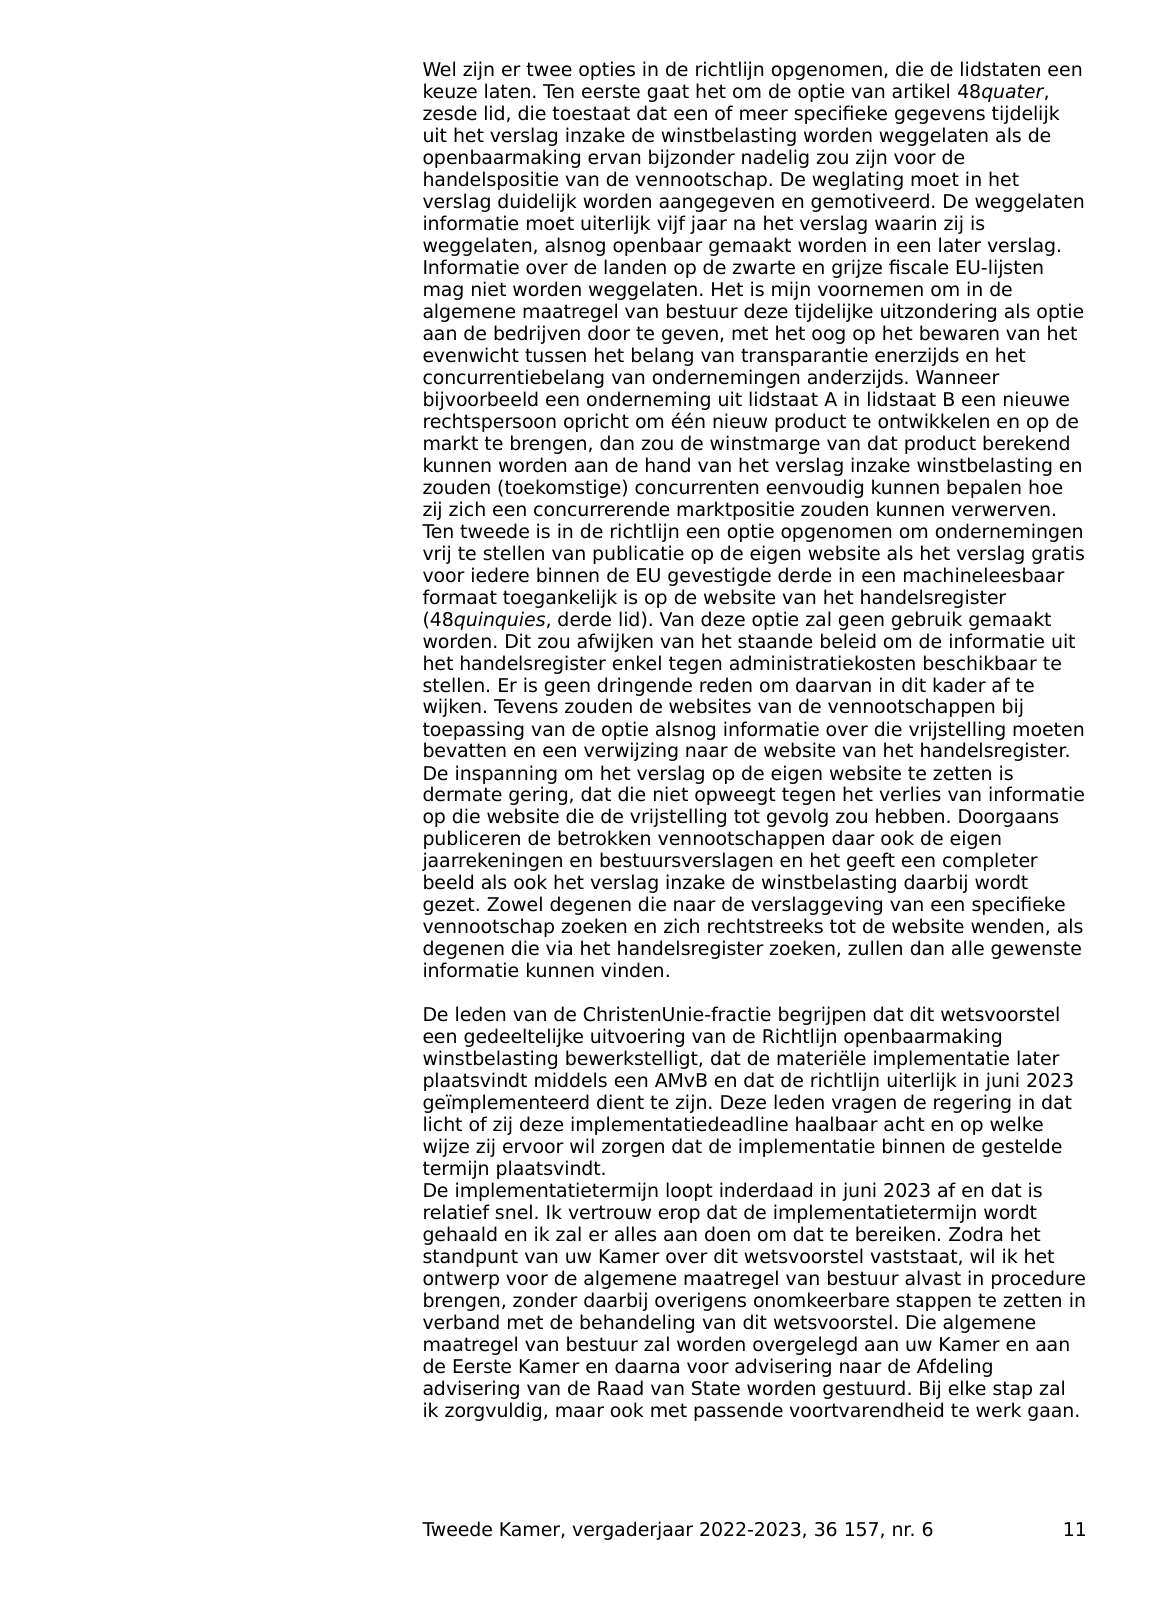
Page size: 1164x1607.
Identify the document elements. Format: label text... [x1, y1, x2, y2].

text Wel zijn er twee opties in de richtlijn opgenomen, die de lidstaten een keuze laten. Ten eerste gaat het om de optie van artikel 48quater, zesde lid, die toestaat dat een of meer specifieke gegevens tijdelijk uit het verslag inzake de winstbelasting worden weggelaten als de openbaarmaking ervan bijzonder nadelig zou zijn voor de handelspositie van de vennootschap. De weglating moet in het verslag duidelijk worden aangegeven en gemotiveerd. De weggelaten informatie moet uiterlijk vijf jaar na het verslag waarin zij is weggelaten, alsnog openbaar gemaakt worden in een later verslag. Informatie over de landen op de zwarte en grijze fiscale EU-lijsten mag niet worden weggelaten. Het is mijn voornemen om in de algemene maatregel van bestuur deze tijdelijke uitzondering als optie aan de bedrijven door te geven, met het oog op het bewaren van het evenwicht tussen het belang van transparantie enerzijds en het concurrentiebelang van ondernemingen anderzijds. Wanneer bijvoorbeeld een onderneming uit lidstaat A in lidstaat B een nieuwe rechtspersoon opricht om één nieuw product te ontwikkelen en op de markt te brengen, dan zou de winstmarge van dat product berekend kunnen worden aan de hand van het verslag inzake winstbelasting en zouden (toekomstige) concurrenten eenvoudig kunnen bepalen hoe zij zich een concurrerende marktpositie zouden kunnen verwerven. [422, 59, 1087, 521]
text De leden van de ChristenUnie-fractie begrijpen dat dit wetsvoorstel een gedeeltelijke uitvoering van de Richtlijn openbaarmaking winstbelasting bewerkstelligt, dat de materiële implementatie later plaatsvindt middels een AMvB en dat de richtlijn uiterlijk in juni 2023 geïmplementeerd dient te zijn. Deze leden vragen de regering in dat licht of zij deze implementatiedeadline haalbaar acht en op welke wijze zij ervoor wil zorgen dat de implementatie binnen de gestelde termijn plaatsvindt. [422, 1004, 1087, 1180]
text De implementatietermijn loopt inderdaad in juni 2023 af en dat is relatief snel. Ik vertrouw erop dat de implementatietermijn wordt gehaald en ik zal er alles aan doen om dat te bereiken. Zodra het standpunt van uw Kamer over dit wetsvoorstel vaststaat, wil ik het ontwerp voor de algemene maatregel van bestuur alvast in procedure brengen, zonder daarbij overigens onomkeerbare stappen te zetten in verband met de behandeling van dit wetsvoorstel. Die algemene maatregel van bestuur zal worden overgelegd aan uw Kamer en aan de Eerste Kamer en daarna voor advisering naar de Afdeling advisering van de Raad van State worden gestuurd. Bij elke stap zal ik zorgvuldig, maar ook met passende voortvarendheid te werk gaan. [422, 1180, 1087, 1422]
text Ten tweede is in de richtlijn een optie opgenomen om ondernemingen vrij te stellen van publicatie op de eigen website als het verslag gratis voor iedere binnen de EU gevestigde derde in een machineleesbaar formaat toegankelijk is op de website van het handelsregister (48quinquies, derde lid). Van deze optie zal geen gebruik gemaakt worden. Dit zou afwijken van het staande beleid om de informatie uit het handelsregister enkel tegen administratiekosten beschikbaar te stellen. Er is geen dringende reden om daarvan in dit kader af te wijken. Tevens zouden de websites van de vennootschappen bij toepassing van de optie alsnog informatie over die vrijstelling moeten bevatten en een verwijzing naar de website van het handelsregister. De inspanning om het verslag op de eigen website te zetten is dermate gering, dat die niet opweegt tegen het verlies van informatie op die website die de vrijstelling tot gevolg zou hebben. Doorgaans publiceren de betrokken vennootschappen daar ook de eigen jaarrekeningen en bestuursverslagen en het geeft een completer beeld als ook het verslag inzake de winstbelasting daarbij wordt gezet. Zowel degenen die naar de verslaggeving van een specifieke vennootschap zoeken en zich rechtstreeks tot de website wenden, als degenen die via het handelsregister zoeken, zullen dan alle gewenste informatie kunnen vinden. [422, 521, 1087, 982]
